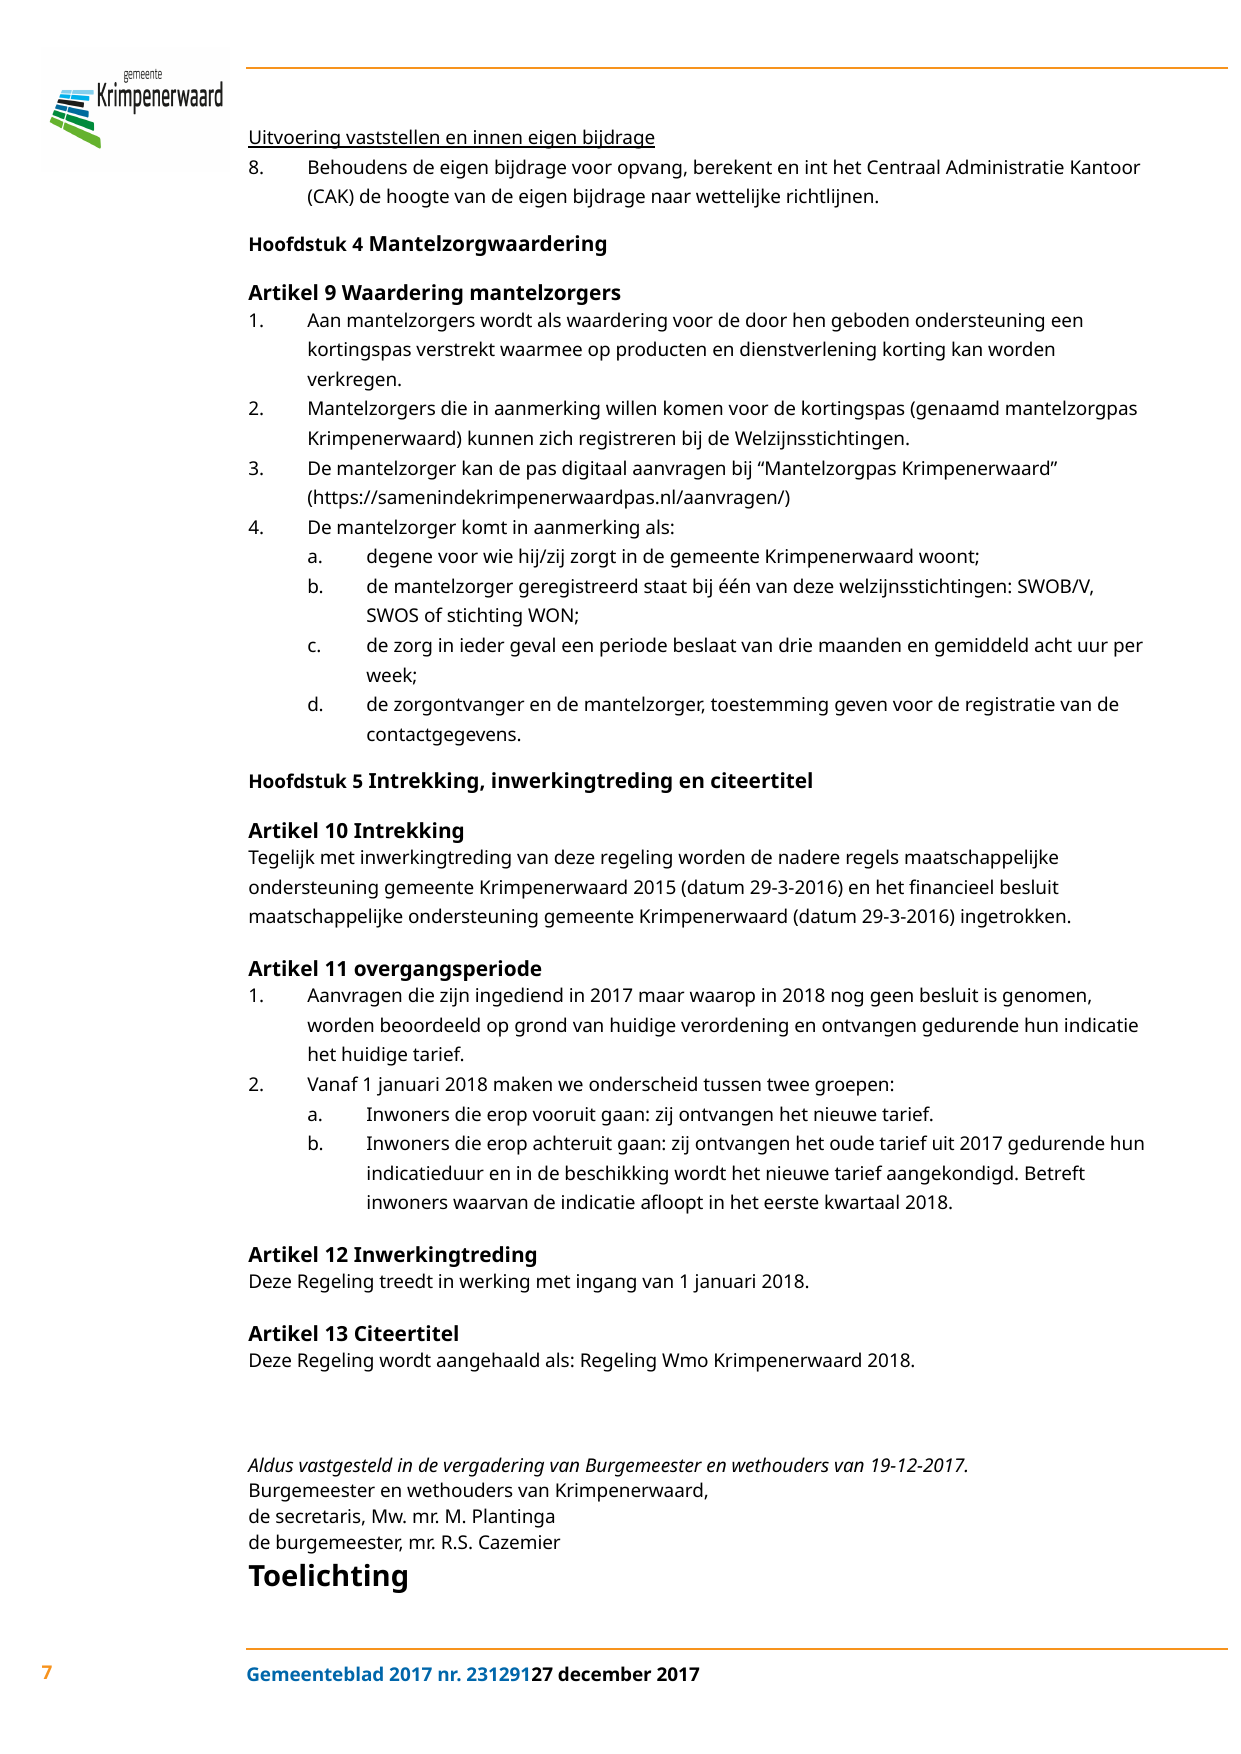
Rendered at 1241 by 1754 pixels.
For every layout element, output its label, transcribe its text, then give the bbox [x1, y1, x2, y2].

list de zorgontvanger en de mantelzorger, toestemming geven voor de registratie van de contactgegevens. [307, 691, 1152, 747]
text Toelichting [248, 1555, 1152, 1594]
list Inwoners die erop vooruit gaan: zij ontvangen het nieuwe tarief. [307, 1101, 1152, 1126]
list de zorg in ieder geval een periode beslaat van drie maanden en gemiddeld acht uur per week; [307, 632, 1152, 688]
list De mantelzorger kan de pas digitaal aanvragen bij “Mantelzorgpas Krimpenerwaard” (https://samenindekrimpenerwaardpas.nl/aanvragen/) [248, 455, 1152, 510]
list Aan mantelzorgers wordt als waardering voor de door hen geboden ondersteuning een kortingspas verstrekt waarmee op producten en dienstverlening korting kan worden verkregen. [248, 307, 1152, 392]
text Artikel 11 overgangsperiode [248, 954, 1152, 982]
text Artikel 12 Inwerkingtreding [248, 1240, 1152, 1268]
list Inwoners die erop achteruit gaan: zij ontvangen het oude tarief uit 2017 gedurende hun indicatieduur en in de beschikking wordt het nieuwe tarief aangekondigd. Betreft inwoners waarvan de indicatie afloopt in het eerste kwartaal 2018. [307, 1130, 1152, 1215]
text de burgemeester, mr. R.S. Cazemier [248, 1529, 1152, 1555]
list De mantelzorger komt in aanmerking als: [248, 514, 1152, 540]
text Burgemeester en wethouders van Krimpenerwaard, [248, 1478, 1152, 1503]
text Deze Regeling treedt in werking met ingang van 1 januari 2018. [248, 1268, 1152, 1294]
list de mantelzorger geregistreerd staat bij één van deze welzijnsstichtingen: SWOB/V, SWOS of stichting WON; [307, 573, 1152, 628]
text Uitvoering vaststellen en innen eigen bijdrage [248, 124, 1152, 150]
text Aldus vastgesteld in de vergadering van Burgemeester en wethouders van 19-12-2017. [248, 1452, 1152, 1478]
text Artikel 13 Citeertitel [248, 1319, 1152, 1347]
text Artikel 9 Waardering mantelzorgers [248, 278, 1152, 307]
list Aanvragen die zijn ingediend in 2017 maar waarop in 2018 nog geen besluit is genomen, worden beoordeeld op grond van huidige verordening en ontvangen gedurende hun indicatie het huidige tarief. [248, 982, 1152, 1067]
text Hoofdstuk 4 Mantelzorgwaardering [248, 229, 1152, 258]
text de secretaris, Mw. mr. M. Plantinga [248, 1503, 1152, 1529]
list Vanaf 1 januari 2018 maken we onderscheid tussen twee groepen: [248, 1071, 1152, 1097]
text Deze Regeling wordt aangehaald als: Regeling Wmo Krimpenerwaard 2018. [248, 1347, 1152, 1373]
list Behoudens de eigen bijdrage voor opvang, berekent en int het Centraal Administratie Kantoor (CAK) de hoogte van de eigen bijdrage naar wettelijke richtlijnen. [248, 154, 1152, 209]
text Hoofdstuk 5 Intrekking, inwerkingtreding en citeertitel [248, 767, 1152, 795]
text Tegelijk met inwerkingtreding van deze regeling worden de nadere regels maatschappelijke ondersteuning gemeente Krimpenerwaard 2015 (datum 29-3-2016) en het financieel besluit maatschappelijke ondersteuning gemeente Krimpenerwaard (datum 29-3-2016) ingetrokken. [248, 844, 1152, 929]
text Artikel 10 Intrekking [248, 816, 1152, 844]
list degene voor wie hij/zij zorgt in de gemeente Krimpenerwaard woont; [307, 543, 1152, 569]
list Mantelzorgers die in aanmerking willen komen voor de kortingspas (genaamd mantelzorgpas Krimpenerwaard) kunnen zich registreren bij de Welzijnsstichtingen. [248, 396, 1152, 451]
picture [41, 47, 231, 172]
